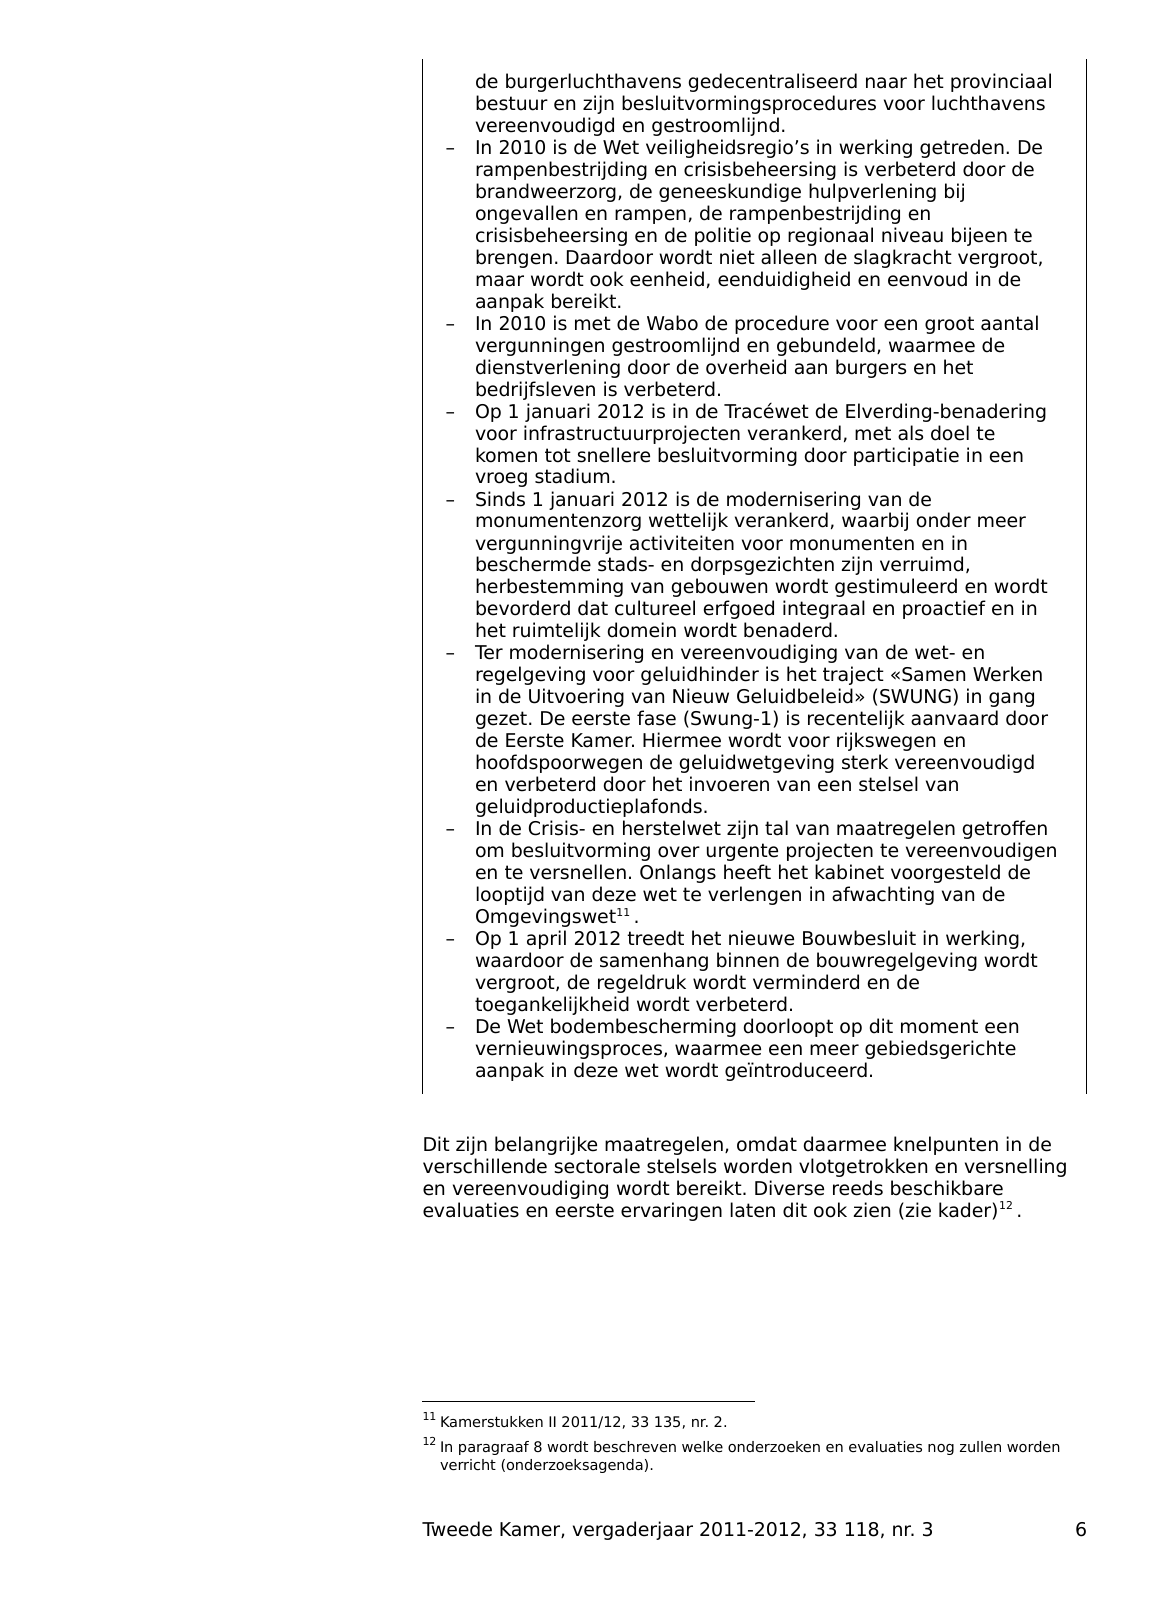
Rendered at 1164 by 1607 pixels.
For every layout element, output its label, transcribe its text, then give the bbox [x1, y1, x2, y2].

text Dit zijn belangrijke maatregelen, omdat daarmee knelpunten in de verschillende sectorale stelsels worden vlotgetrokken en versnelling en vereenvoudiging wordt bereikt. Diverse reeds beschikbare evaluaties en eerste ervaringen laten dit ook zien (zie kader). [422, 1133, 1087, 1221]
table_header de burgerluchthavens gedecentraliseerd naar het provinciaal bestuur en zijn besluitvormingsprocedures voor luchthavens vereenvoudigd en gestroomlijnd. – In 2010 is de Wet veiligheidsregio’s in werking getreden. De rampenbestrijding en crisisbeheersing is verbeterd door de brandweerzorg, de geneeskundige hulpverlening bij ongevallen en rampen, de rampenbestrijding en crisisbeheersing en de politie op regionaal niveau bijeen te brengen. Daardoor wordt niet alleen de slagkracht vergroot, maar wordt ook eenheid, eenduidigheid en eenvoud in de aanpak bereikt. – In 2010 is met de Wabo de procedure voor een groot aantal vergunningen gestroomlijnd en gebundeld, waarmee de dienstverlening door de overheid aan burgers en het bedrijfsleven is verbeterd. – Op 1 januari 2012 is in de Tracéwet de Elverding-benadering voor infrastructuurprojecten verankerd, met als doel te komen tot snellere besluitvorming door participatie in een vroeg stadium. – Sinds 1 januari 2012 is de modernisering van de monumentenzorg wettelijk verankerd, waarbij onder meer vergunningvrije activiteiten voor monumenten en in beschermde stads- en dorpsgezichten zijn verruimd, herbestemming van gebouwen wordt gestimuleerd en wordt bevorderd dat cultureel erfgoed integraal en proactief en in het ruimtelijk domein wordt benaderd. – Ter modernisering en vereenvoudiging van de wet- en regelgeving voor geluidhinder is het traject «Samen Werken in de Uitvoering van Nieuw Geluidbeleid» (SWUNG) in gang gezet. De eerste fase (Swung-1) is recentelijk aanvaard door de Eerste Kamer. Hiermee wordt voor rijkswegen en hoofdspoorwegen de geluidwetgeving sterk vereenvoudigd en verbeterd door het invoeren van een stelsel van geluidproductieplafonds. – In de Crisis- en herstelwet zijn tal van maatregelen getroffen om besluitvorming over urgente projecten te vereenvoudigen en te versnellen. Onlangs heeft het kabinet voorgesteld de looptijd van deze wet te verlengen in afwachting van de Omgevingswet. – Op 1 april 2012 treedt het nieuwe Bouwbesluit in werking, waardoor de samenhang binnen de bouwregelgeving wordt vergroot, de regeldruk wordt verminderd en de toegankelijkheid wordt verbeterd. – De Wet bodembescherming doorloopt op dit moment een vernieuwingsproces, waarmee een meer gebiedsgerichte aanpak in deze wet wordt geïntroduceerd. [423, 59, 1086, 1094]
text In paragraaf 8 wordt beschreven welke onderzoeken en evaluaties nog zullen worden verricht (onderzoeksagenda). [422, 1435, 1087, 1474]
